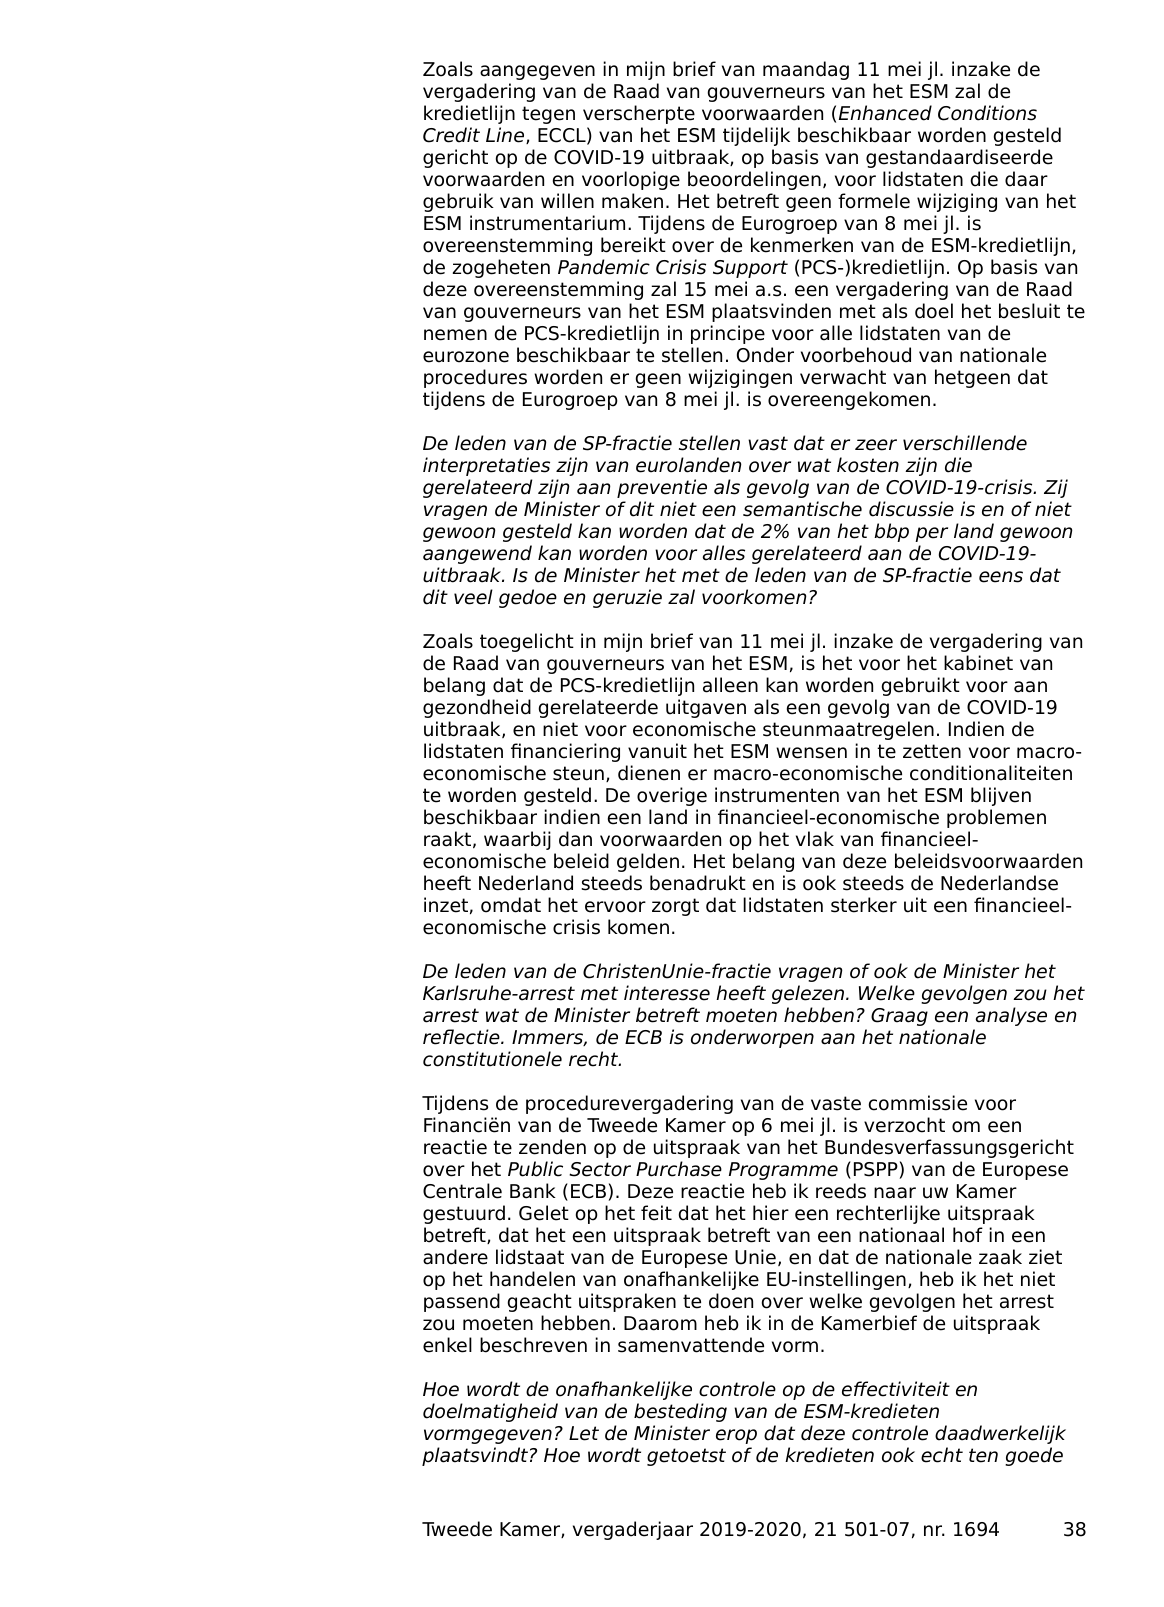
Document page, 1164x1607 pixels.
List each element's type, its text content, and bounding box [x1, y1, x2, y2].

text De leden van de ChristenUnie-fractie vragen of ook de Minister het Karlsruhe-arrest met interesse heeft gelezen. Welke gevolgen zou het arrest wat de Minister betreft moeten hebben? Graag een analyse en reflectie. Immers, de ECB is onderworpen aan het nationale constitutionele recht. [422, 961, 1087, 1071]
text Zoals aangegeven in mijn brief van maandag 11 mei jl. inzake de vergadering van de Raad van gouverneurs van het ESM zal de kredietlijn tegen verscherpte voorwaarden (Enhanced Conditions Credit Line, ECCL) van het ESM tijdelijk beschikbaar worden gesteld gericht op de COVID-19 uitbraak, op basis van gestandaardiseerde voorwaarden en voorlopige beoordelingen, voor lidstaten die daar gebruik van willen maken. Het betreft geen formele wijziging van het ESM instrumentarium. Tijdens de Eurogroep van 8 mei jl. is overeenstemming bereikt over de kenmerken van de ESM-kredietlijn, de zogeheten Pandemic Crisis Support (PCS-)kredietlijn. Op basis van deze overeenstemming zal 15 mei a.s. een vergadering van de Raad van gouverneurs van het ESM plaatsvinden met als doel het besluit te nemen de PCS-kredietlijn in principe voor alle lidstaten van de eurozone beschikbaar te stellen. Onder voorbehoud van nationale procedures worden er geen wijzigingen verwacht van hetgeen dat tijdens de Eurogroep van 8 mei jl. is overeengekomen. [422, 59, 1087, 411]
text De leden van de SP-fractie stellen vast dat er zeer verschillende interpretaties zijn van eurolanden over wat kosten zijn die gerelateerd zijn aan preventie als gevolg van de COVID-19-crisis. Zij vragen de Minister of dit niet een semantische discussie is en of niet gewoon gesteld kan worden dat de 2% van het bbp per land gewoon aangewend kan worden voor alles gerelateerd aan de COVID-19-uitbraak. Is de Minister het met de leden van de SP-fractie eens dat dit veel gedoe en geruzie zal voorkomen? [422, 433, 1087, 609]
text Hoe wordt de onafhankelijke controle op de effectiviteit en doelmatigheid van de besteding van de ESM-kredieten vormgegeven? Let de Minister erop dat deze controle daadwerkelijk plaatsvindt? Hoe wordt getoetst of de kredieten ook echt ten goede [422, 1379, 1087, 1467]
text Tijdens de procedurevergadering van de vaste commissie voor Financiën van de Tweede Kamer op 6 mei jl. is verzocht om een reactie te zenden op de uitspraak van het Bundesverfassungsgericht over het Public Sector Purchase Programme (PSPP) van de Europese Centrale Bank (ECB). Deze reactie heb ik reeds naar uw Kamer gestuurd. Gelet op het feit dat het hier een rechterlijke uitspraak betreft, dat het een uitspraak betreft van een nationaal hof in een andere lidstaat van de Europese Unie, en dat de nationale zaak ziet op het handelen van onafhankelijke EU-instellingen, heb ik het niet passend geacht uitspraken te doen over welke gevolgen het arrest zou moeten hebben. Daarom heb ik in de Kamerbief de uitspraak enkel beschreven in samenvattende vorm. [422, 1093, 1087, 1357]
text Zoals toegelicht in mijn brief van 11 mei jl. inzake de vergadering van de Raad van gouverneurs van het ESM, is het voor het kabinet van belang dat de PCS-kredietlijn alleen kan worden gebruikt voor aan gezondheid gerelateerde uitgaven als een gevolg van de COVID-19 uitbraak, en niet voor economische steunmaatregelen. Indien de lidstaten financiering vanuit het ESM wensen in te zetten voor macro-economische steun, dienen er macro-economische conditionaliteiten te worden gesteld. De overige instrumenten van het ESM blijven beschikbaar indien een land in financieel-economische problemen raakt, waarbij dan voorwaarden op het vlak van financieel-economische beleid gelden. Het belang van deze beleidsvoorwaarden heeft Nederland steeds benadrukt en is ook steeds de Nederlandse inzet, omdat het ervoor zorgt dat lidstaten sterker uit een financieel-economische crisis komen. [422, 631, 1087, 939]
